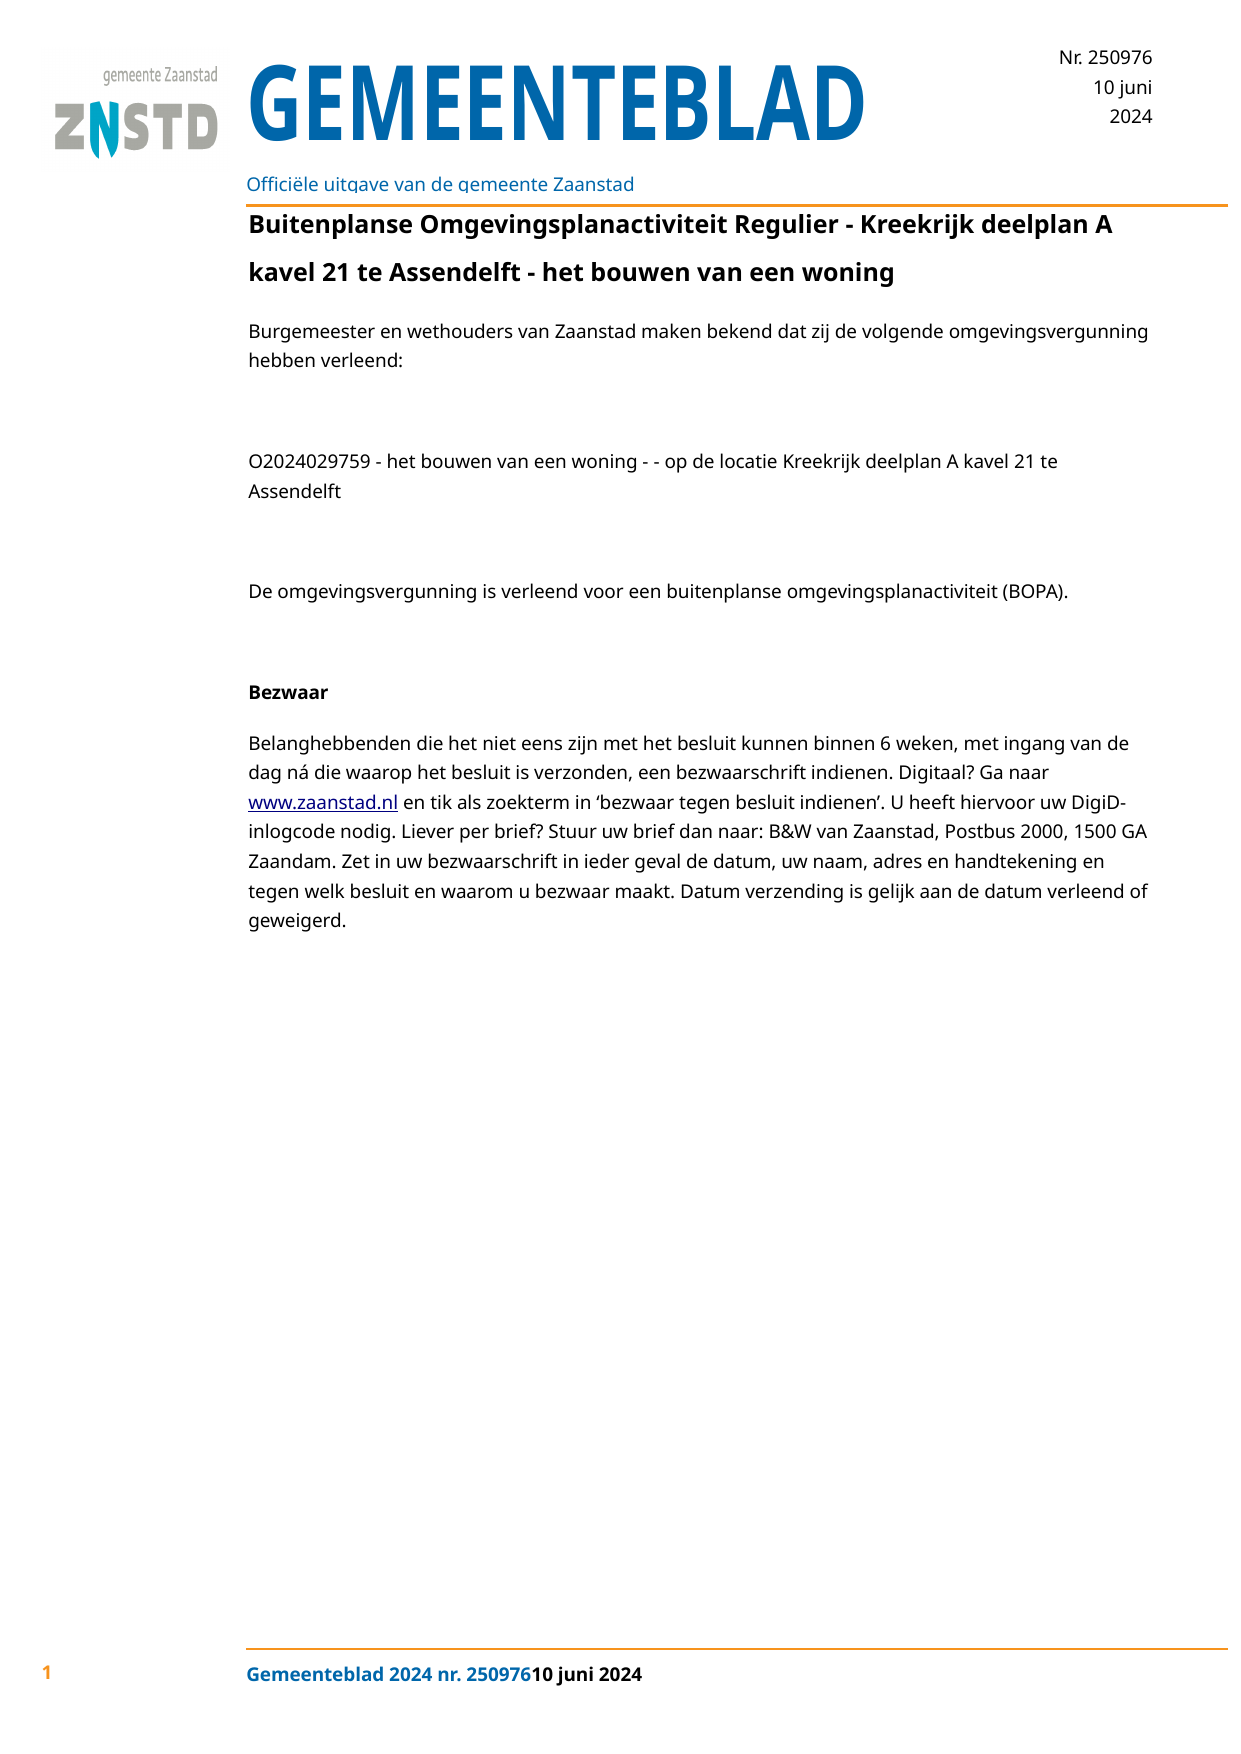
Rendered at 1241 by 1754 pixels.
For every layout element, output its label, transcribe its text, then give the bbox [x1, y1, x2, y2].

text Buitenplanse Omgevingsplanactiviteit Regulier - Kreekrijk deelplan A kavel 21 te Assendelft - het bouwen van een woning [248, 207, 1152, 288]
text Bezwaar [248, 679, 1152, 705]
text De omgevingsvergunning is verleend voor een buitenplanse omgevingsplanactiviteit (BOPA). [248, 579, 1152, 604]
text Burgemeester en wethouders van Zaanstad maken bekend dat zij de volgende omgevingsvergunning hebben verleend: [248, 318, 1152, 373]
text O2024029759 - het bouwen van een woning - - op de locatie Kreekrijk deelplan A kavel 21 te Assendelft [248, 448, 1152, 504]
picture [41, 47, 231, 172]
text Belanghebbenden die het niet eens zijn met het besluit kunnen binnen 6 weken, met ingang van de dag ná die waarop het besluit is verzonden, een bezwaarschrift indienen. Digitaal? Ga naar www.zaanstad.nl en tik als zoekterm in ‘bezwaar tegen besluit indienen’. U heeft hiervoor uw DigiD-inlogcode nodig. Liever per brief? Stuur uw brief dan naar: B&W van Zaanstad, Postbus 2000, 1500 GA Zaandam. Zet in uw bezwaarschrift in ieder geval de datum, uw naam, adres en handtekening en tegen welk besluit en waarom u bezwaar maakt. Datum verzending is gelijk aan de datum verleend of geweigerd. [248, 730, 1152, 933]
